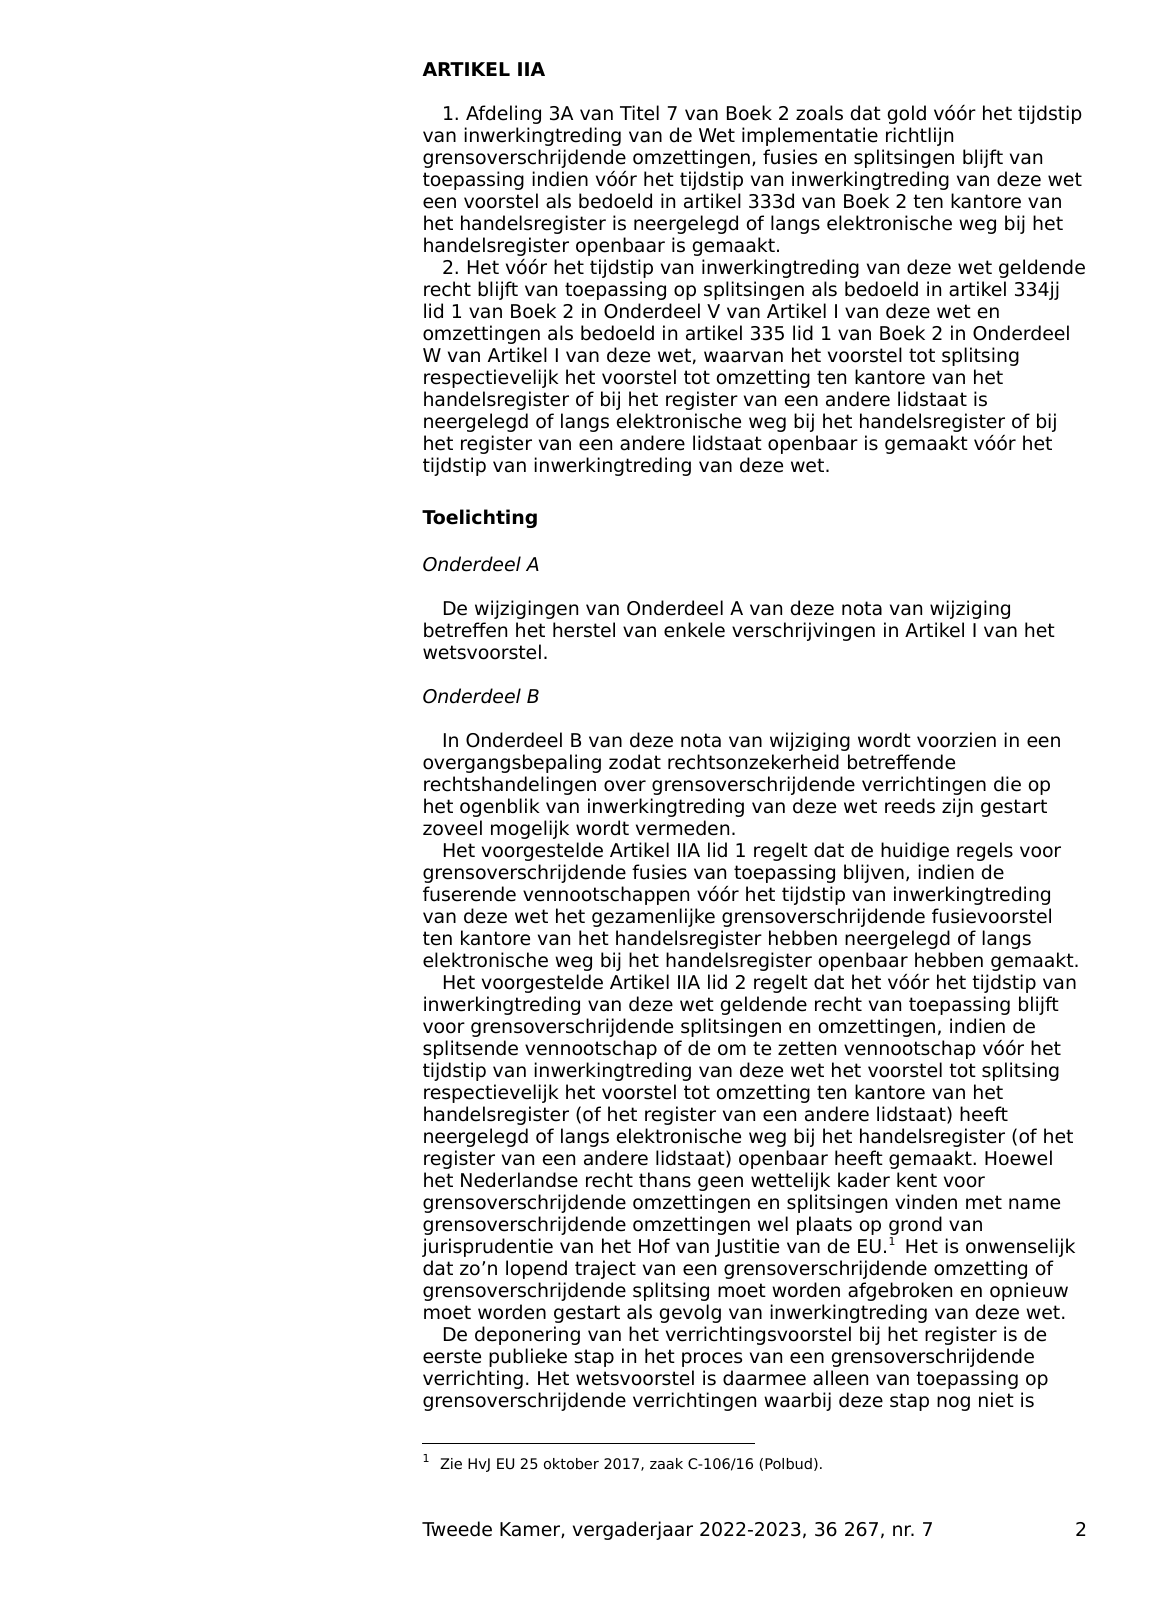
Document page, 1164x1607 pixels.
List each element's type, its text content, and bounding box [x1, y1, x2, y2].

text 1. Afdeling 3A van Titel 7 van Boek 2 zoals dat gold vóór het tijdstip van inwerkingtreding van de Wet implementatie richtlijn grensoverschrijdende omzettingen, fusies en splitsingen blijft van toepassing indien vóór het tijdstip van inwerkingtreding van deze wet een voorstel als bedoeld in artikel 333d van Boek 2 ten kantore van het handelsregister is neergelegd of langs elektronische weg bij het handelsregister openbaar is gemaakt. [422, 103, 1087, 257]
subtitle ARTIKEL IIA [422, 59, 1087, 81]
text De wijzigingen van Onderdeel A van deze nota van wijziging betreffen het herstel van enkele verschrijvingen in Artikel I van het wetsvoorstel. [422, 598, 1087, 664]
subtitle Onderdeel B [422, 686, 1087, 708]
text Het voorgestelde Artikel IIA lid 1 regelt dat de huidige regels voor grensoverschrijdende fusies van toepassing blijven, indien de fuserende vennootschappen vóór het tijdstip van inwerkingtreding van deze wet het gezamenlijke grensoverschrijdende fusievoorstel ten kantore van het handelsregister hebben neergelegd of langs elektronische weg bij het handelsregister openbaar hebben gemaakt. [422, 840, 1087, 972]
text Het voorgestelde Artikel IIA lid 2 regelt dat het vóór het tijdstip van inwerkingtreding van deze wet geldende recht van toepassing blijft voor grensoverschrijdende splitsingen en omzettingen, indien de splitsende vennootschap of de om te zetten vennootschap vóór het tijdstip van inwerkingtreding van deze wet het voorstel tot splitsing respectievelijk het voorstel tot omzetting ten kantore van het handelsregister (of het register van een andere lidstaat) heeft neergelegd of langs elektronische weg bij het handelsregister (of het register van een andere lidstaat) openbaar heeft gemaakt. Hoewel het Nederlandse recht thans geen wettelijk kader kent voor grensoverschrijdende omzettingen en splitsingen vinden met name grensoverschrijdende omzettingen wel plaats op grond van jurisprudentie van het Hof van Justitie van de EU. Het is onwenselijk dat zo’n lopend traject van een grensoverschrijdende omzetting of grensoverschrijdende splitsing moet worden afgebroken en opnieuw moet worden gestart als gevolg van inwerkingtreding van deze wet. [422, 972, 1087, 1324]
text De deponering van het verrichtingsvoorstel bij het register is de eerste publieke stap in het proces van een grensoverschrijdende verrichting. Het wetsvoorstel is daarmee alleen van toepassing op grensoverschrijdende verrichtingen waarbij deze stap nog niet is [422, 1324, 1087, 1412]
subtitle Toelichting [422, 507, 1087, 529]
text Zie HvJ EU 25 oktober 2017, zaak C-106/16 (Polbud). [422, 1452, 1087, 1474]
text In Onderdeel B van deze nota van wijziging wordt voorzien in een overgangsbepaling zodat rechtsonzekerheid betreffende rechtshandelingen over grensoverschrijdende verrichtingen die op het ogenblik van inwerkingtreding van deze wet reeds zijn gestart zoveel mogelijk wordt vermeden. [422, 730, 1087, 840]
text 2. Het vóór het tijdstip van inwerkingtreding van deze wet geldende recht blijft van toepassing op splitsingen als bedoeld in artikel 334jj lid 1 van Boek 2 in Onderdeel V van Artikel I van deze wet en omzettingen als bedoeld in artikel 335 lid 1 van Boek 2 in Onderdeel W van Artikel I van deze wet, waarvan het voorstel tot splitsing respectievelijk het voorstel tot omzetting ten kantore van het handelsregister of bij het register van een andere lidstaat is neergelegd of langs elektronische weg bij het handelsregister of bij het register van een andere lidstaat openbaar is gemaakt vóór het tijdstip van inwerkingtreding van deze wet. [422, 257, 1087, 477]
subtitle Onderdeel A [422, 554, 1087, 576]
